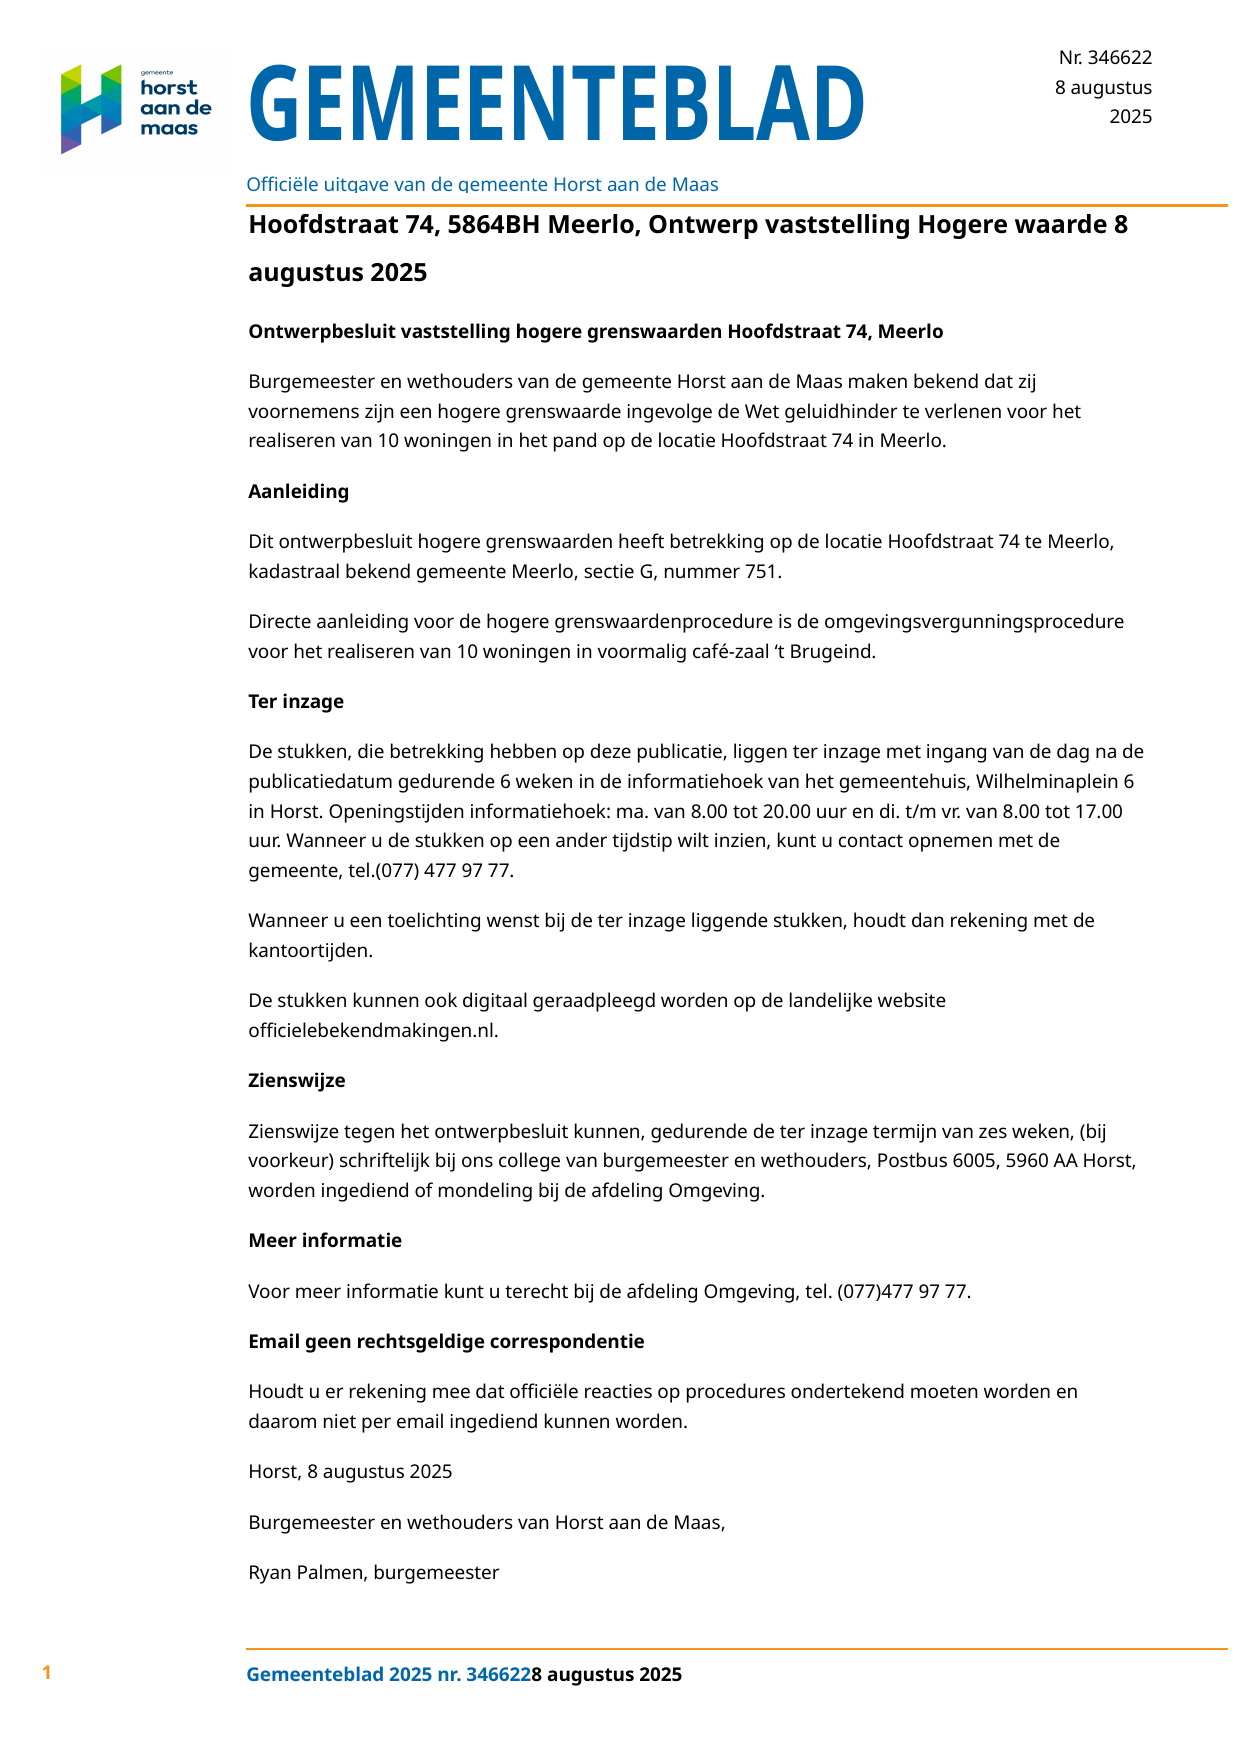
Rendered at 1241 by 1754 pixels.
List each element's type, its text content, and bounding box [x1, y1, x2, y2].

text Horst, 8 augustus 2025 [248, 1459, 1152, 1484]
text Dit ontwerpbesluit hogere grenswaarden heeft betrekking op de locatie Hoofdstraat 74 te Meerlo, kadastraal bekend gemeente Meerlo, sectie G, nummer 751. [248, 528, 1152, 584]
text Ontwerpbesluit vaststelling hogere grenswaarden Hoofdstraat 74, Meerlo [248, 318, 1152, 344]
text Zienswijze [248, 1067, 1152, 1093]
text Email geen rechtsgeldige correspondentie [248, 1328, 1152, 1354]
text Houdt u er rekening mee dat officiële reacties op procedures ondertekend moeten worden en daarom niet per email ingediend kunnen worden. [248, 1379, 1152, 1434]
text Burgemeester en wethouders van Horst aan de Maas, [248, 1509, 1152, 1535]
text Voor meer informatie kunt u terecht bij de afdeling Omgeving, tel. (077)477 97 77. [248, 1278, 1152, 1304]
text Ryan Palmen, burgemeester [248, 1559, 1152, 1585]
text Wanneer u een toelichting wenst bij de ter inzage liggende stukken, houdt dan rekening met de kantoortijden. [248, 907, 1152, 963]
text De stukken, die betrekking hebben op deze publicatie, liggen ter inzage met ingang van de dag na de publicatiedatum gedurende 6 weken in de informatiehoek van het gemeentehuis, Wilhelminaplein 6 in Horst. Openingstijden informatiehoek: ma. van 8.00 tot 20.00 uur en di. t/m vr. van 8.00 tot 17.00 uur. Wanneer u de stukken op een ander tijdstip wilt inzien, kunt u contact opnemen met de gemeente, tel.(077) 477 97 77. [248, 739, 1152, 883]
text De stukken kunnen ook digitaal geraadpleegd worden op de landelijke website officielebekendmakingen.nl. [248, 987, 1152, 1043]
text Zienswijze tegen het ontwerpbesluit kunnen, gedurende de ter inzage termijn van zes weken, (bij voorkeur) schriftelijk bij ons college van burgemeester en wethouders, Postbus 6005, 5960 AA Horst, worden ingediend of mondeling bij de afdeling Omgeving. [248, 1118, 1152, 1203]
text Hoofdstraat 74, 5864BH Meerlo, Ontwerp vaststelling Hogere waarde 8 augustus 2025 [248, 207, 1152, 288]
text Ter inzage [248, 688, 1152, 714]
picture [41, 47, 231, 172]
text Aanleiding [248, 478, 1152, 504]
text Burgemeester en wethouders van de gemeente Horst aan de Maas maken bekend dat zij voornemens zijn een hogere grenswaarde ingevolge de Wet geluidhinder te verlenen voor het realiseren van 10 woningen in het pand op de locatie Hoofdstraat 74 in Meerlo. [248, 368, 1152, 453]
text Directe aanleiding voor de hogere grenswaardenprocedure is de omgevingsvergunningsprocedure voor het realiseren van 10 woningen in voormalig café-zaal ‘t Brugeind. [248, 608, 1152, 664]
text Meer informatie [248, 1227, 1152, 1253]
